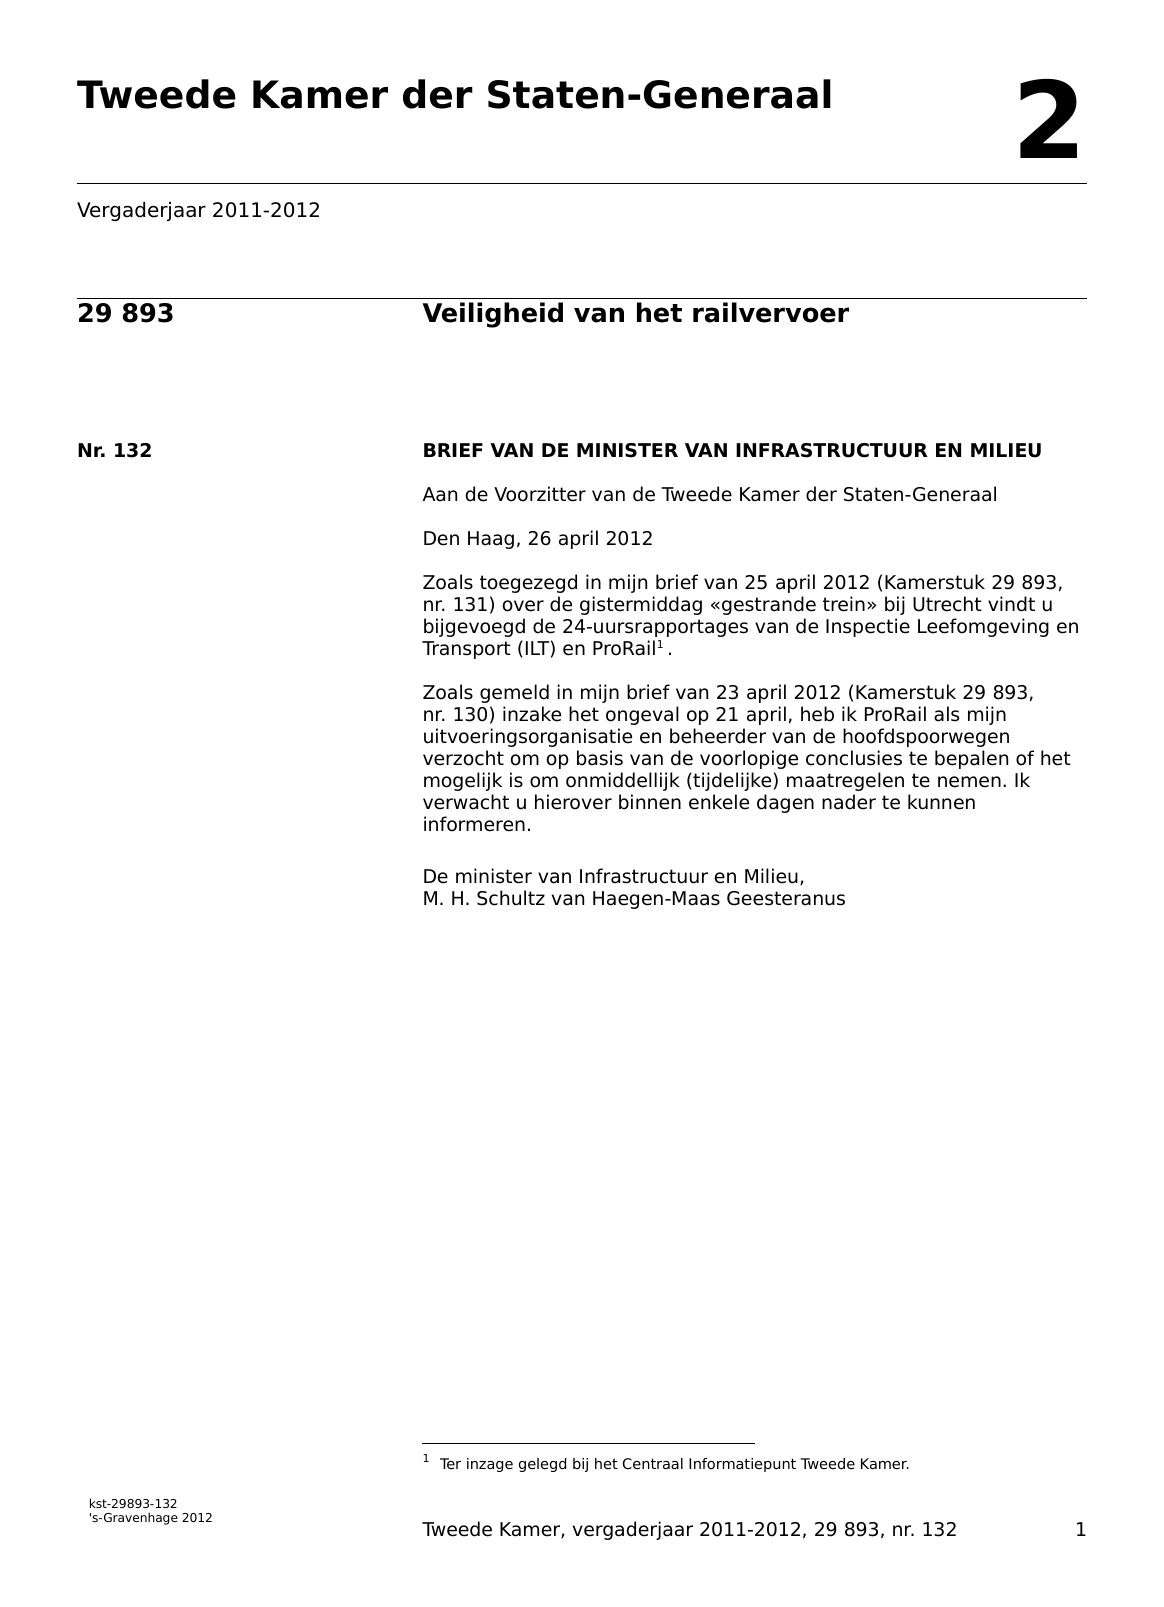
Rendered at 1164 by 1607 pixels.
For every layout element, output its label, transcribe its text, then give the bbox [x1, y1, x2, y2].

text kst-29893-132 [88, 1497, 323, 1511]
text Ter inzage gelegd bij het Centraal Informatiepunt Tweede Kamer. [422, 1452, 1087, 1474]
text 's-Gravenhage 2012 [88, 1511, 323, 1525]
table_cell Vergaderjaar 2011-2012 [77, 184, 1087, 298]
subtitle 29 893 Veiligheid van het railvervoer [77, 299, 1087, 329]
table_header 2 [886, 59, 1087, 183]
text Aan de Voorzitter van de Tweede Kamer der Staten-Generaal [422, 484, 1087, 506]
text Den Haag, 26 april 2012 [422, 528, 1087, 550]
text Zoals gemeld in mijn brief van 23 april 2012 (Kamerstuk 29 893, nr. 130) inzake het ongeval op 21 april, heb ik ProRail als mijn uitvoeringsorganisatie en beheerder van de hoofdspoorwegen verzocht om op basis van de voorlopige conclusies te bepalen of het mogelijk is om onmiddellijk (tijdelijke) maatregelen te nemen. Ik verwacht u hierover binnen enkele dagen nader te kunnen informeren. [422, 682, 1087, 836]
subtitle Nr. 132 BRIEF VAN DE MINISTER VAN INFRASTRUCTUUR EN MILIEU [77, 440, 1087, 462]
text De minister van Infrastructuur en Milieu, M. H. Schultz van Haegen-Maas Geesteranus [422, 866, 1087, 910]
table_header Tweede Kamer der Staten-Generaal [77, 59, 886, 183]
text Zoals toegezegd in mijn brief van 25 april 2012 (Kamerstuk 29 893, nr. 131) over de gistermiddag «gestrande trein» bij Utrecht vindt u bijgevoegd de 24-uursrapportages van de Inspectie Leefomgeving en Transport (ILT) en ProRail. [422, 572, 1087, 660]
